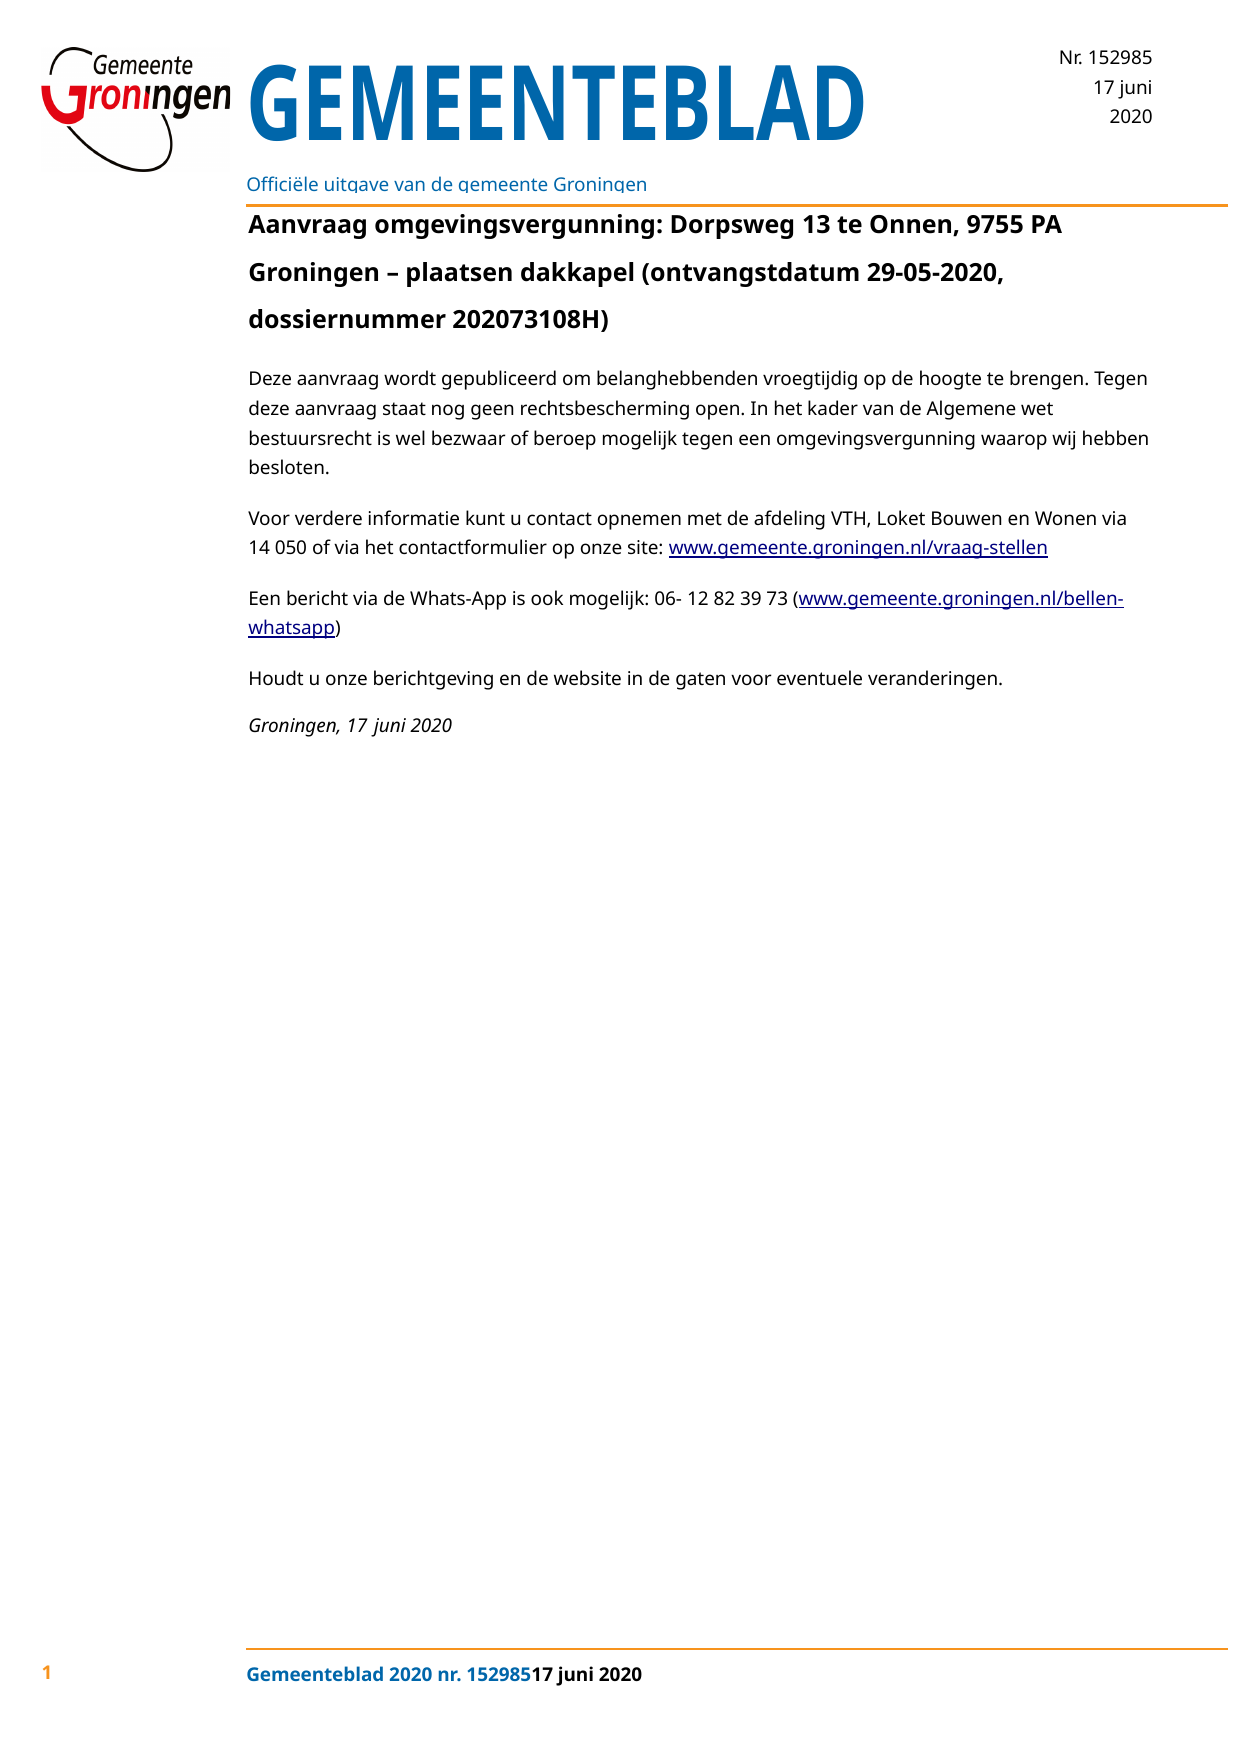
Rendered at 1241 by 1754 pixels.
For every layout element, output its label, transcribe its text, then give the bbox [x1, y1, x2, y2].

picture [41, 47, 231, 172]
text Groningen, 17 juni 2020 [248, 712, 1152, 738]
text Deze aanvraag wordt gepubliceerd om belanghebbenden vroegtijdig op de hoogte te brengen. Tegen deze aanvraag staat nog geen rechtsbescherming open. In het kader van de Algemene wet bestuursrecht is wel bezwaar of beroep mogelijk tegen een omgevingsvergunning waarop wij hebben besloten. [248, 366, 1152, 480]
text Houdt u onze berichtgeving en de website in de gaten voor eventuele veranderingen. [248, 665, 1152, 690]
text Aanvraag omgevingsvergunning: Dorpsweg 13 te Onnen, 9755 PA Groningen – plaatsen dakkapel (ontvangstdatum 29-05-2020, dossiernummer 202073108H) [248, 207, 1152, 336]
text Voor verdere informatie kunt u contact opnemen met de afdeling VTH, Loket Bouwen en Wonen via 14 050 of via het contactformulier op onze site: www.gemeente.groningen.nl/vraag-stellen [248, 505, 1152, 560]
text Een bericht via de Whats-App is ook mogelijk: 06- 12 82 39 73 (www.gemeente.groningen.nl/bellen-whatsapp) [248, 585, 1152, 640]
